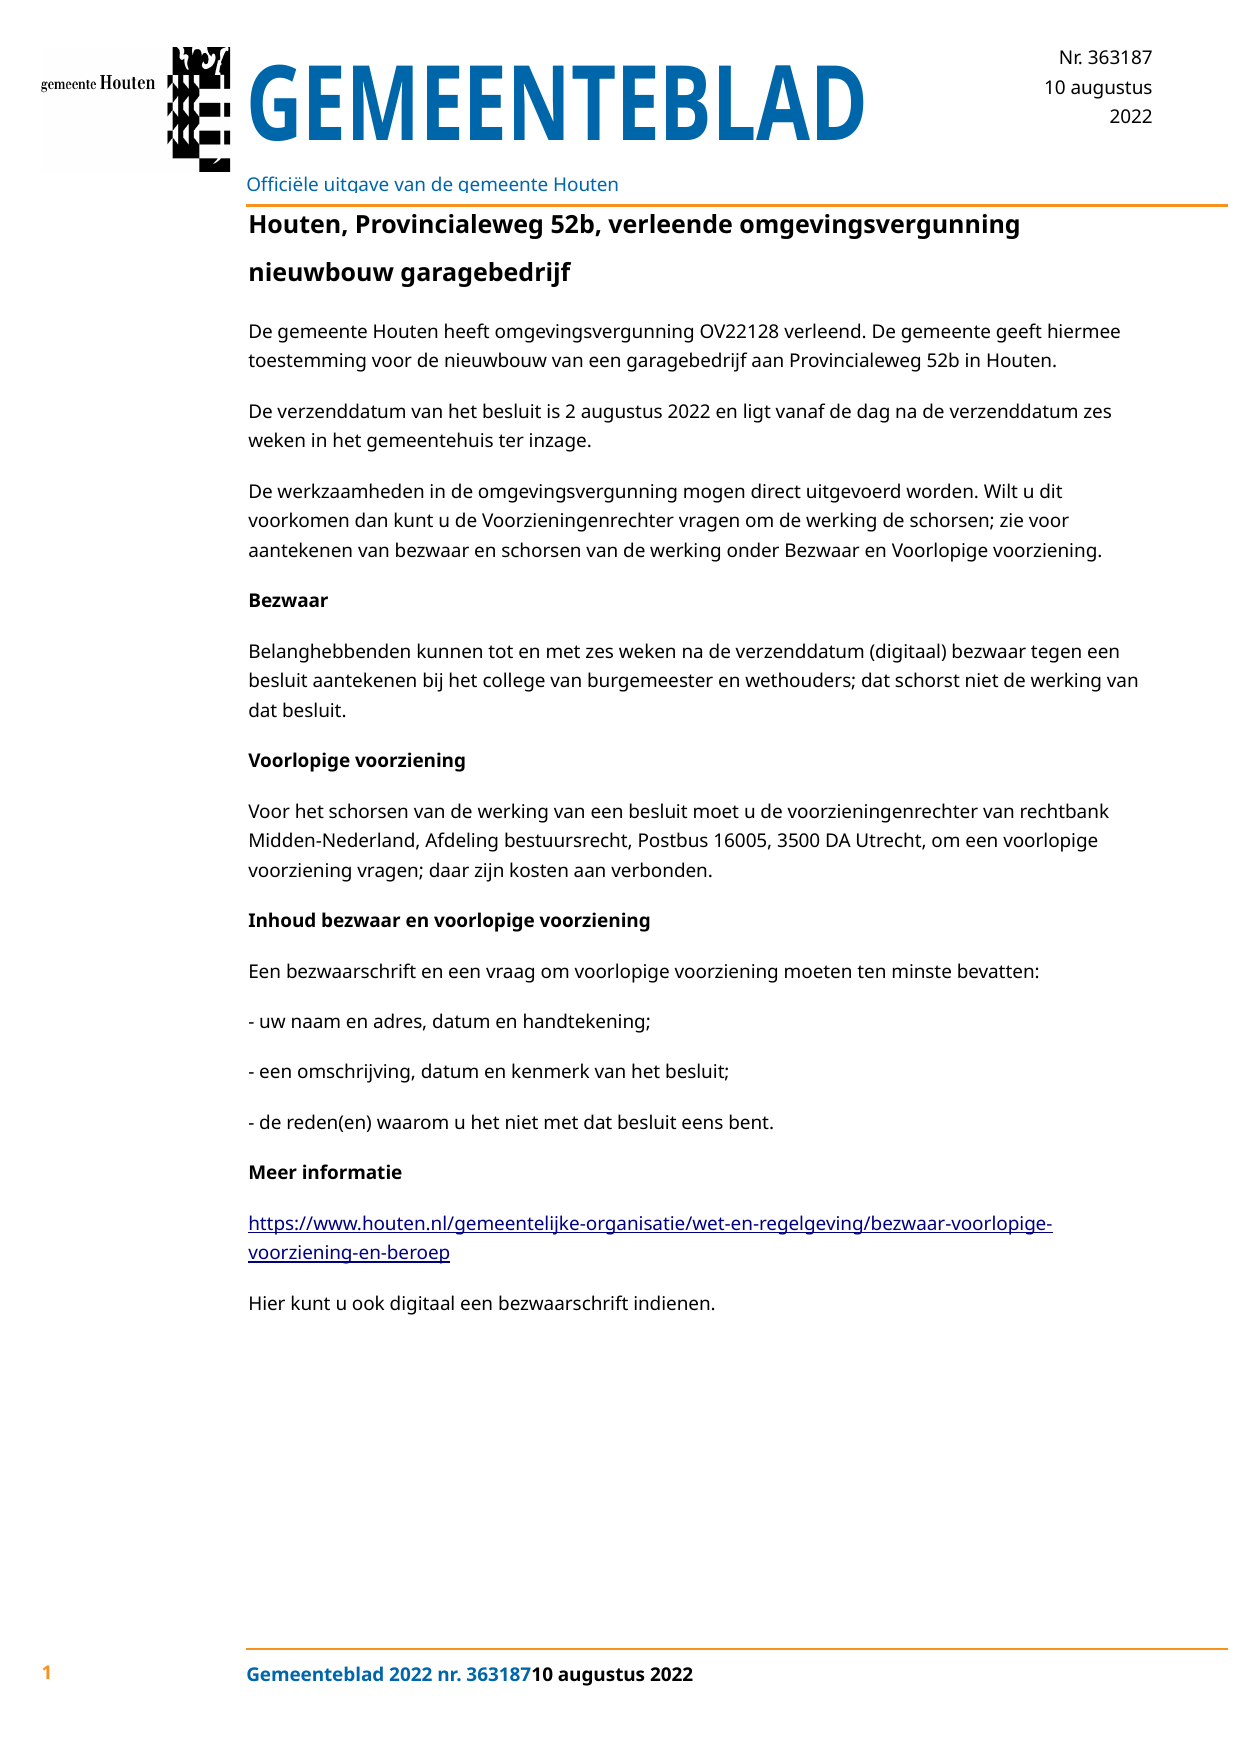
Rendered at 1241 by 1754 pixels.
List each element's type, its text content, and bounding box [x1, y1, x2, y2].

picture [41, 47, 231, 172]
text Voorlopige voorziening [248, 747, 1152, 773]
text - de reden(en) waarom u het niet met dat besluit eens bent. [248, 1109, 1152, 1135]
text https://www.houten.nl/gemeentelijke-organisatie/wet-en-regelgeving/bezwaar-voorlopige-voorziening-en-beroep [248, 1210, 1152, 1265]
text Meer informatie [248, 1159, 1152, 1185]
text Houten, Provincialeweg 52b, verleende omgevingsvergunning nieuwbouw garagebedrijf [248, 207, 1152, 288]
text - uw naam en adres, datum en handtekening; [248, 1008, 1152, 1034]
text Voor het schorsen van de werking van een besluit moet u de voorzieningenrechter van rechtbank Midden-Nederland, Afdeling bestuursrecht, Postbus 16005, 3500 DA Utrecht, om een voorlopige voorziening vragen; daar zijn kosten aan verbonden. [248, 798, 1152, 883]
text Belanghebbenden kunnen tot en met zes weken na de verzenddatum (digitaal) bezwaar tegen een besluit aantekenen bij het college van burgemeester en wethouders; dat schorst niet de werking van dat besluit. [248, 638, 1152, 723]
text De verzenddatum van het besluit is 2 augustus 2022 en ligt vanaf de dag na de verzenddatum zes weken in het gemeentehuis ter inzage. [248, 398, 1152, 453]
text - een omschrijving, datum en kenmerk van het besluit; [248, 1059, 1152, 1084]
text Bezwaar [248, 587, 1152, 613]
text Een bezwaarschrift en een vraag om voorlopige voorziening moeten ten minste bevatten: [248, 958, 1152, 984]
text De werkzaamheden in de omgevingsvergunning mogen direct uitgevoerd worden. Wilt u dit voorkomen dan kunt u de Voorzieningenrechter vragen om de werking de schorsen; zie voor aantekenen van bezwaar en schorsen van de werking onder Bezwaar en Voorlopige voorziening. [248, 478, 1152, 563]
text Inhoud bezwaar en voorlopige voorziening [248, 907, 1152, 933]
text De gemeente Houten heeft omgevingsvergunning OV22128 verleend. De gemeente geeft hiermee toestemming voor de nieuwbouw van een garagebedrijf aan Provincialeweg 52b in Houten. [248, 318, 1152, 373]
text Hier kunt u ook digitaal een bezwaarschrift indienen. [248, 1290, 1152, 1316]
